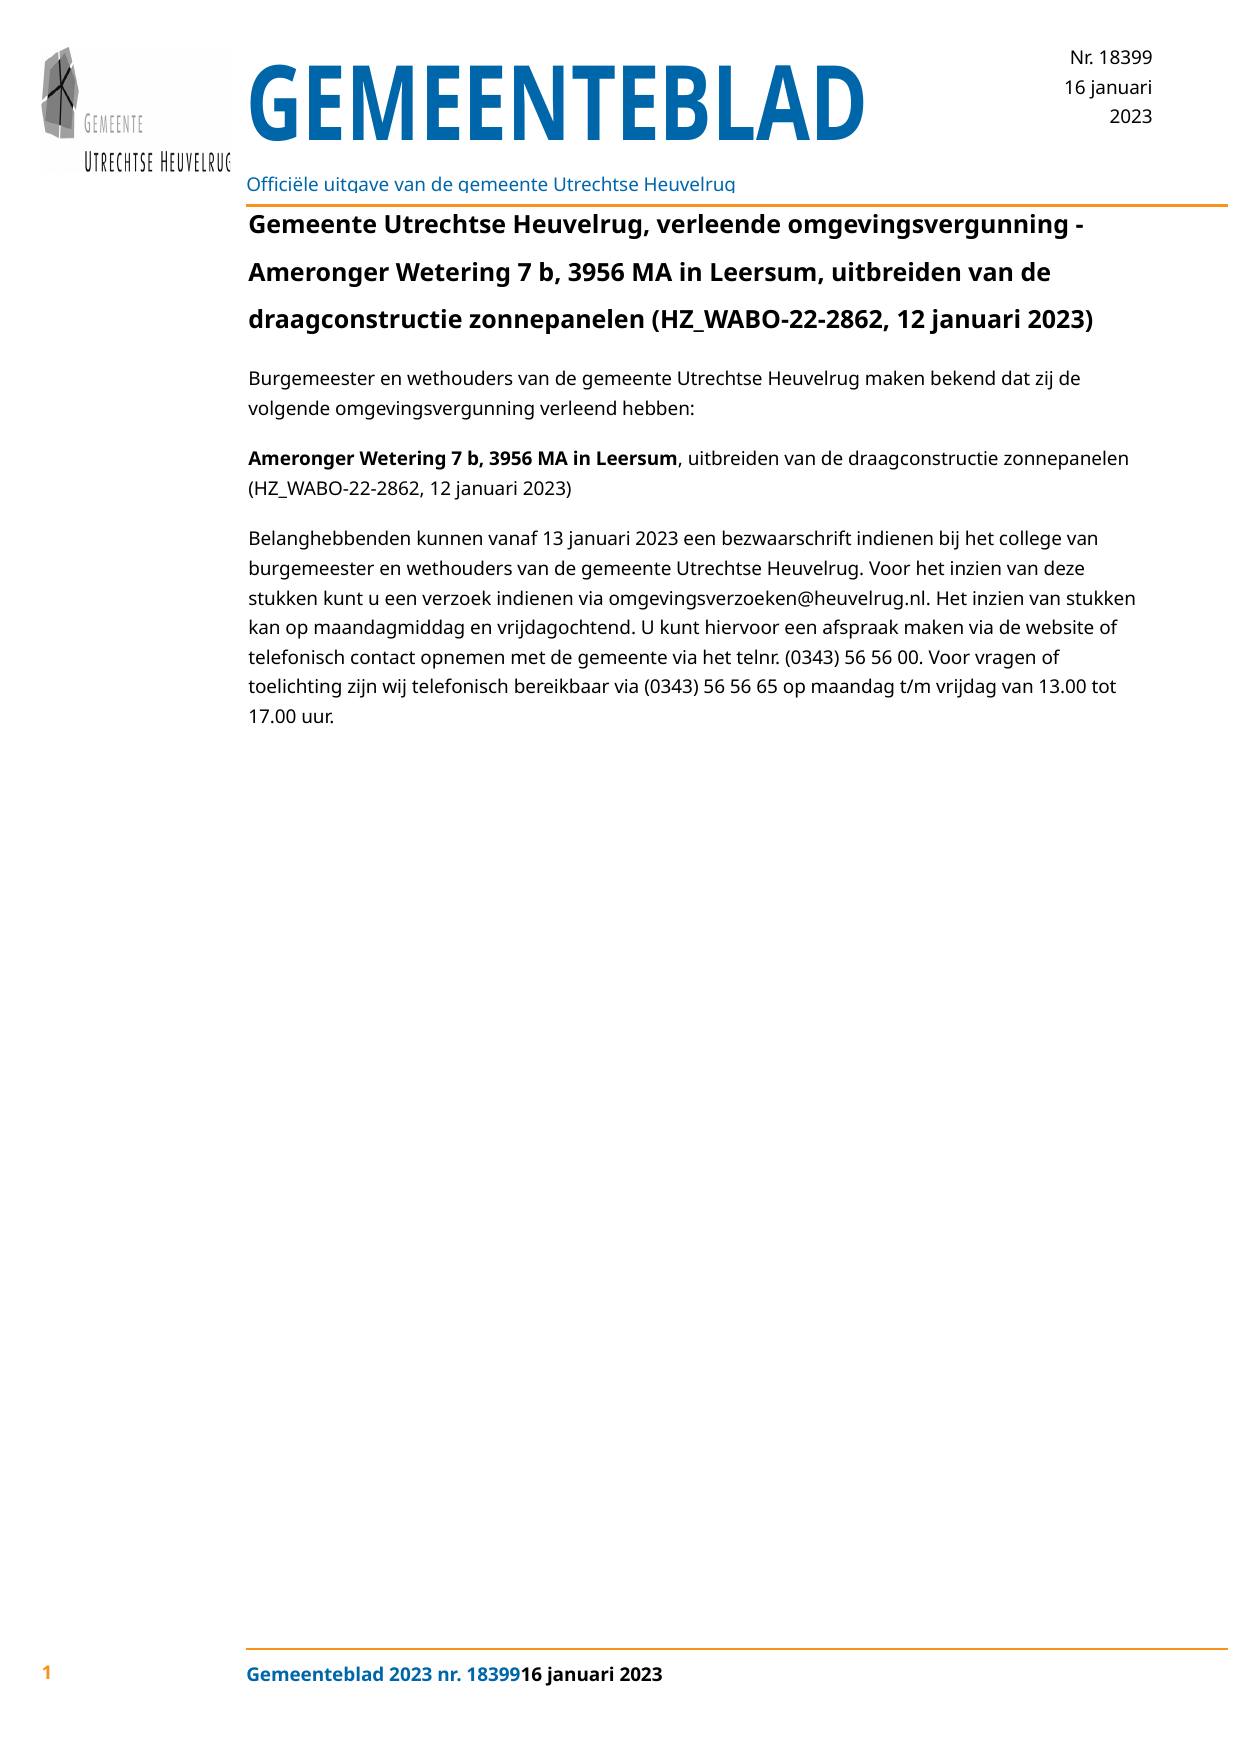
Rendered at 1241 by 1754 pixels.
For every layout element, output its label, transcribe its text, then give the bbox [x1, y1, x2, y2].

text Gemeente Utrechtse Heuvelrug, verleende omgevingsvergunning - Ameronger Wetering 7 b, 3956 MA in Leersum, uitbreiden van de draagconstructie zonnepanelen (HZ_WABO-22-2862, 12 januari 2023) [248, 207, 1152, 336]
text Belanghebbenden kunnen vanaf 13 januari 2023 een bezwaarschrift indienen bij het college van burgemeester en wethouders van de gemeente Utrechtse Heuvelrug. Voor het inzien van deze stukken kunt u een verzoek indienen via omgevingsverzoeken@heuvelrug.nl. Het inzien van stukken kan op maandagmiddag en vrijdagochtend. U kunt hiervoor een afspraak maken via de website of telefonisch contact opnemen met de gemeente via het telnr. (0343) 56 56 00. Voor vragen of toelichting zijn wij telefonisch bereikbaar via (0343) 56 56 65 op maandag t/m vrijdag van 13.00 tot 17.00 uur. [248, 526, 1152, 729]
text Ameronger Wetering 7 b, 3956 MA in Leersum, uitbreiden van de draagconstructie zonnepanelen (HZ_WABO-22-2862, 12 januari 2023) [248, 446, 1152, 501]
text Burgemeester en wethouders van de gemeente Utrechtse Heuvelrug maken bekend dat zij de volgende omgevingsvergunning verleend hebben: [248, 366, 1152, 421]
picture [41, 47, 231, 172]
